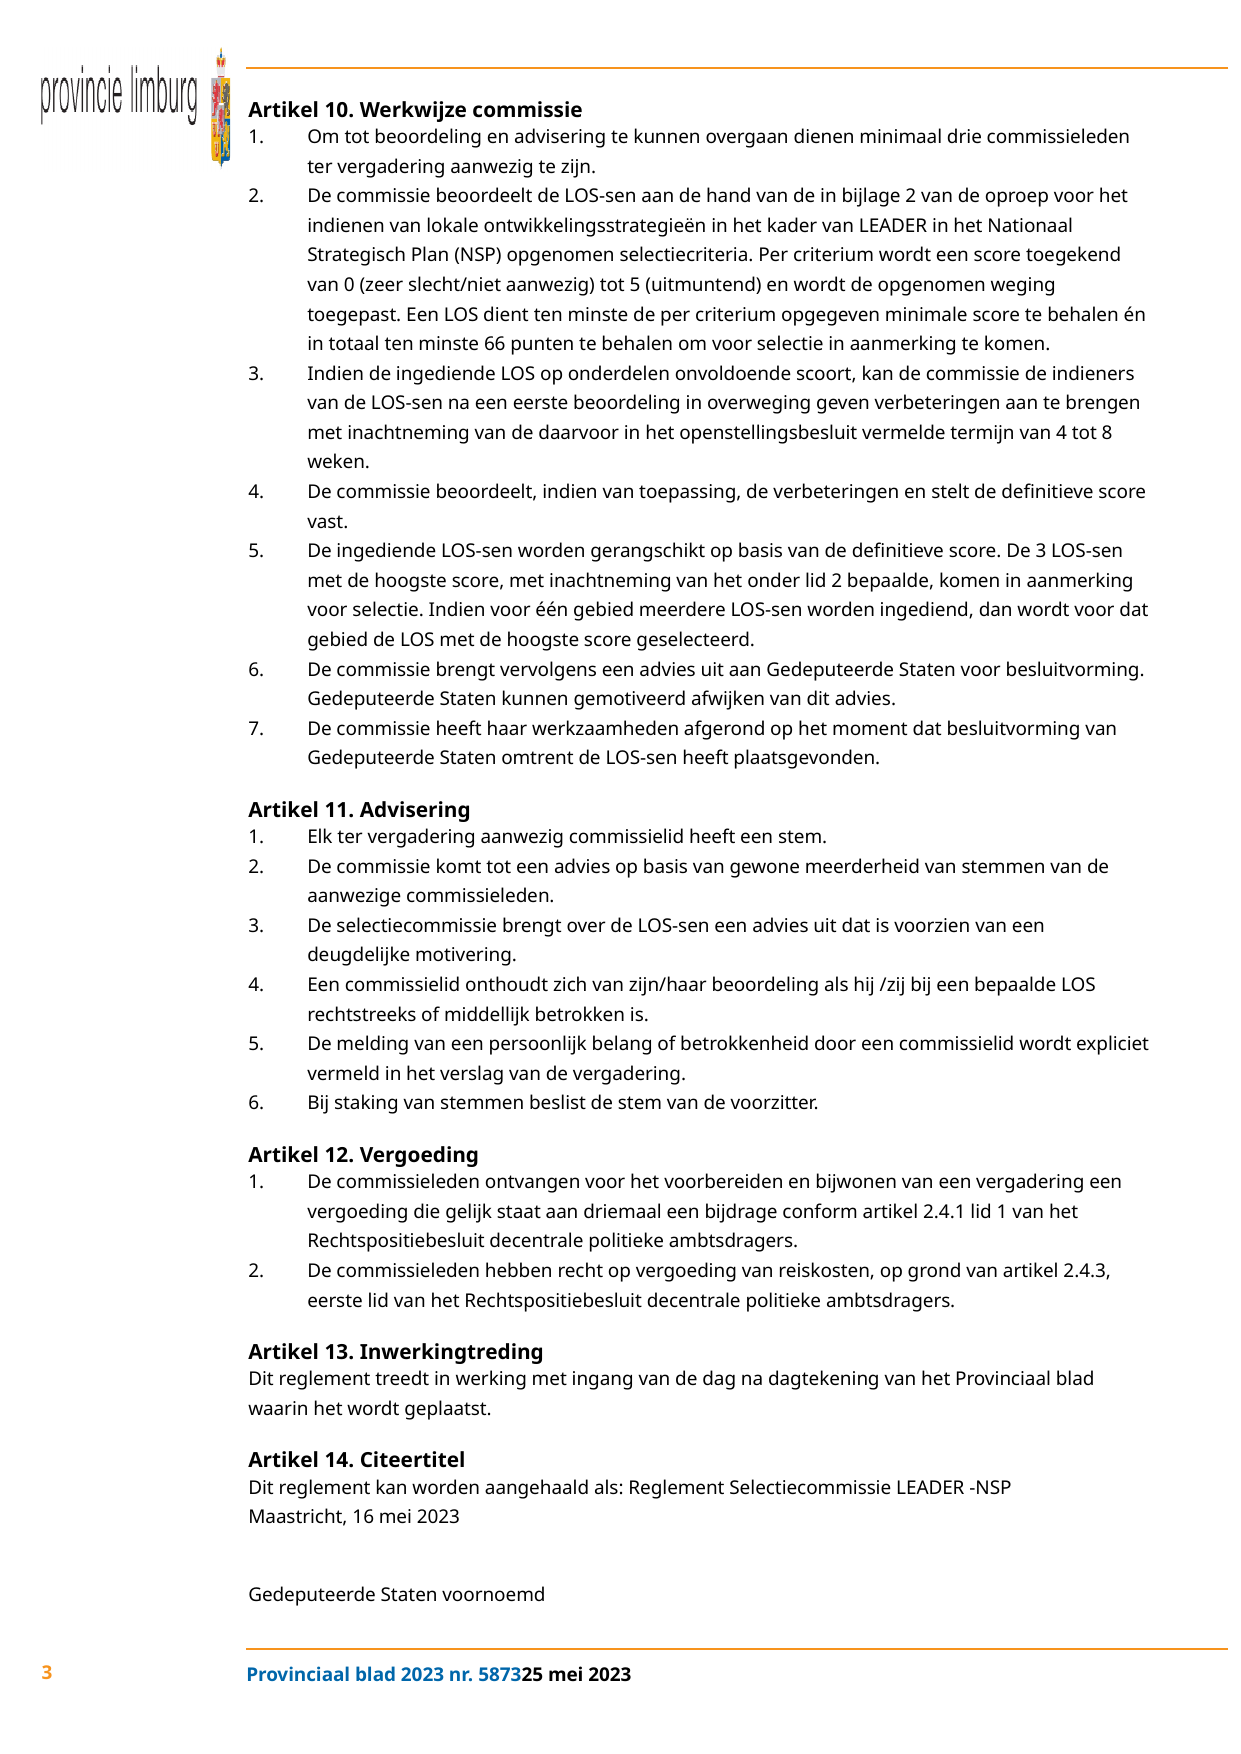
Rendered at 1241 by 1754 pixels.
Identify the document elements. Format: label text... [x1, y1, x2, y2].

text Artikel 12. Vergoeding [248, 1140, 1152, 1168]
list De commissieleden ontvangen voor het voorbereiden en bijwonen van een vergadering een vergoeding die gelijk staat aan driemaal een bijdrage conform artikel 2.4.1 lid 1 van het Rechtspositiebesluit decentrale politieke ambtsdragers. [248, 1168, 1152, 1253]
list Een commissielid onthoudt zich van zijn/haar beoordeling als hij /zij bij een bepaalde LOS rechtstreeks of middellijk betrokken is. [248, 971, 1152, 1027]
list Elk ter vergadering aanwezig commissielid heeft een stem. [248, 823, 1152, 849]
text Artikel 10. Werkwijze commissie [248, 95, 1152, 123]
text Maastricht, 16 mei 2023 [248, 1504, 1152, 1529]
text Dit reglement kan worden aangehaald als: Reglement Selectiecommissie LEADER -NSP [248, 1474, 1152, 1500]
list De melding van een persoonlijk belang of betrokkenheid door een commissielid wordt expliciet vermeld in het verslag van de vergadering. [248, 1030, 1152, 1086]
text Dit reglement treedt in werking met ingang van de dag na dagtekening van het Provinciaal blad waarin het wordt geplaatst. [248, 1366, 1152, 1421]
text Artikel 13. Inwerkingtreding [248, 1337, 1152, 1366]
text Gedeputeerde Staten voornoemd [248, 1581, 1152, 1607]
list De ingediende LOS-sen worden gerangschikt op basis van de definitieve score. De 3 LOS-sen met de hoogste score, met inachtneming van het onder lid 2 bepaalde, komen in aanmerking voor selectie. Indien voor één gebied meerdere LOS-sen worden ingediend, dan wordt voor dat gebied de LOS met de hoogste score geselecteerd. [248, 537, 1152, 652]
text Artikel 11. Advisering [248, 795, 1152, 823]
list De commissie beoordeelt de LOS-sen aan de hand van de in bijlage 2 van de oproep voor het indienen van lokale ontwikkelingsstrategieën in het kader van LEADER in het Nationaal Strategisch Plan (NSP) opgenomen selectiecriteria. Per criterium wordt een score toegekend van 0 (zeer slecht/niet aanwezig) tot 5 (uitmuntend) en wordt de opgenomen weging toegepast. Een LOS dient ten minste de per criterium opgegeven minimale score te behalen én in totaal ten minste 66 punten te behalen om voor selectie in aanmerking te komen. [248, 182, 1152, 356]
list De commissieleden hebben recht op vergoeding van reiskosten, op grond van artikel 2.4.3, eerste lid van het Rechtspositiebesluit decentrale politieke ambtsdragers. [248, 1257, 1152, 1312]
list Om tot beoordeling en advisering te kunnen overgaan dienen minimaal drie commissieleden ter vergadering aanwezig te zijn. [248, 123, 1152, 178]
list De commissie heeft haar werkzaamheden afgerond op het moment dat besluitvorming van Gedeputeerde Staten omtrent de LOS-sen heeft plaatsgevonden. [248, 715, 1152, 770]
list De commissie beoordeelt, indien van toepassing, de verbeteringen en stelt de definitieve score vast. [248, 478, 1152, 533]
text Artikel 14. Citeertitel [248, 1446, 1152, 1474]
picture [41, 47, 231, 172]
list Indien de ingediende LOS op onderdelen onvoldoende scoort, kan de commissie de indieners van de LOS-sen na een eerste beoordeling in overweging geven verbeteringen aan te brengen met inachtneming van de daarvoor in het openstellingsbesluit vermelde termijn van 4 tot 8 weken. [248, 360, 1152, 474]
list Bij staking van stemmen beslist de stem van de voorzitter. [248, 1089, 1152, 1115]
list De selectiecommissie brengt over de LOS-sen een advies uit dat is voorzien van een deugdelijke motivering. [248, 912, 1152, 967]
list De commissie komt tot een advies op basis van gewone meerderheid van stemmen van de aanwezige commissieleden. [248, 853, 1152, 908]
list De commissie brengt vervolgens een advies uit aan Gedeputeerde Staten voor besluitvorming. Gedeputeerde Staten kunnen gemotiveerd afwijken van dit advies. [248, 656, 1152, 711]
